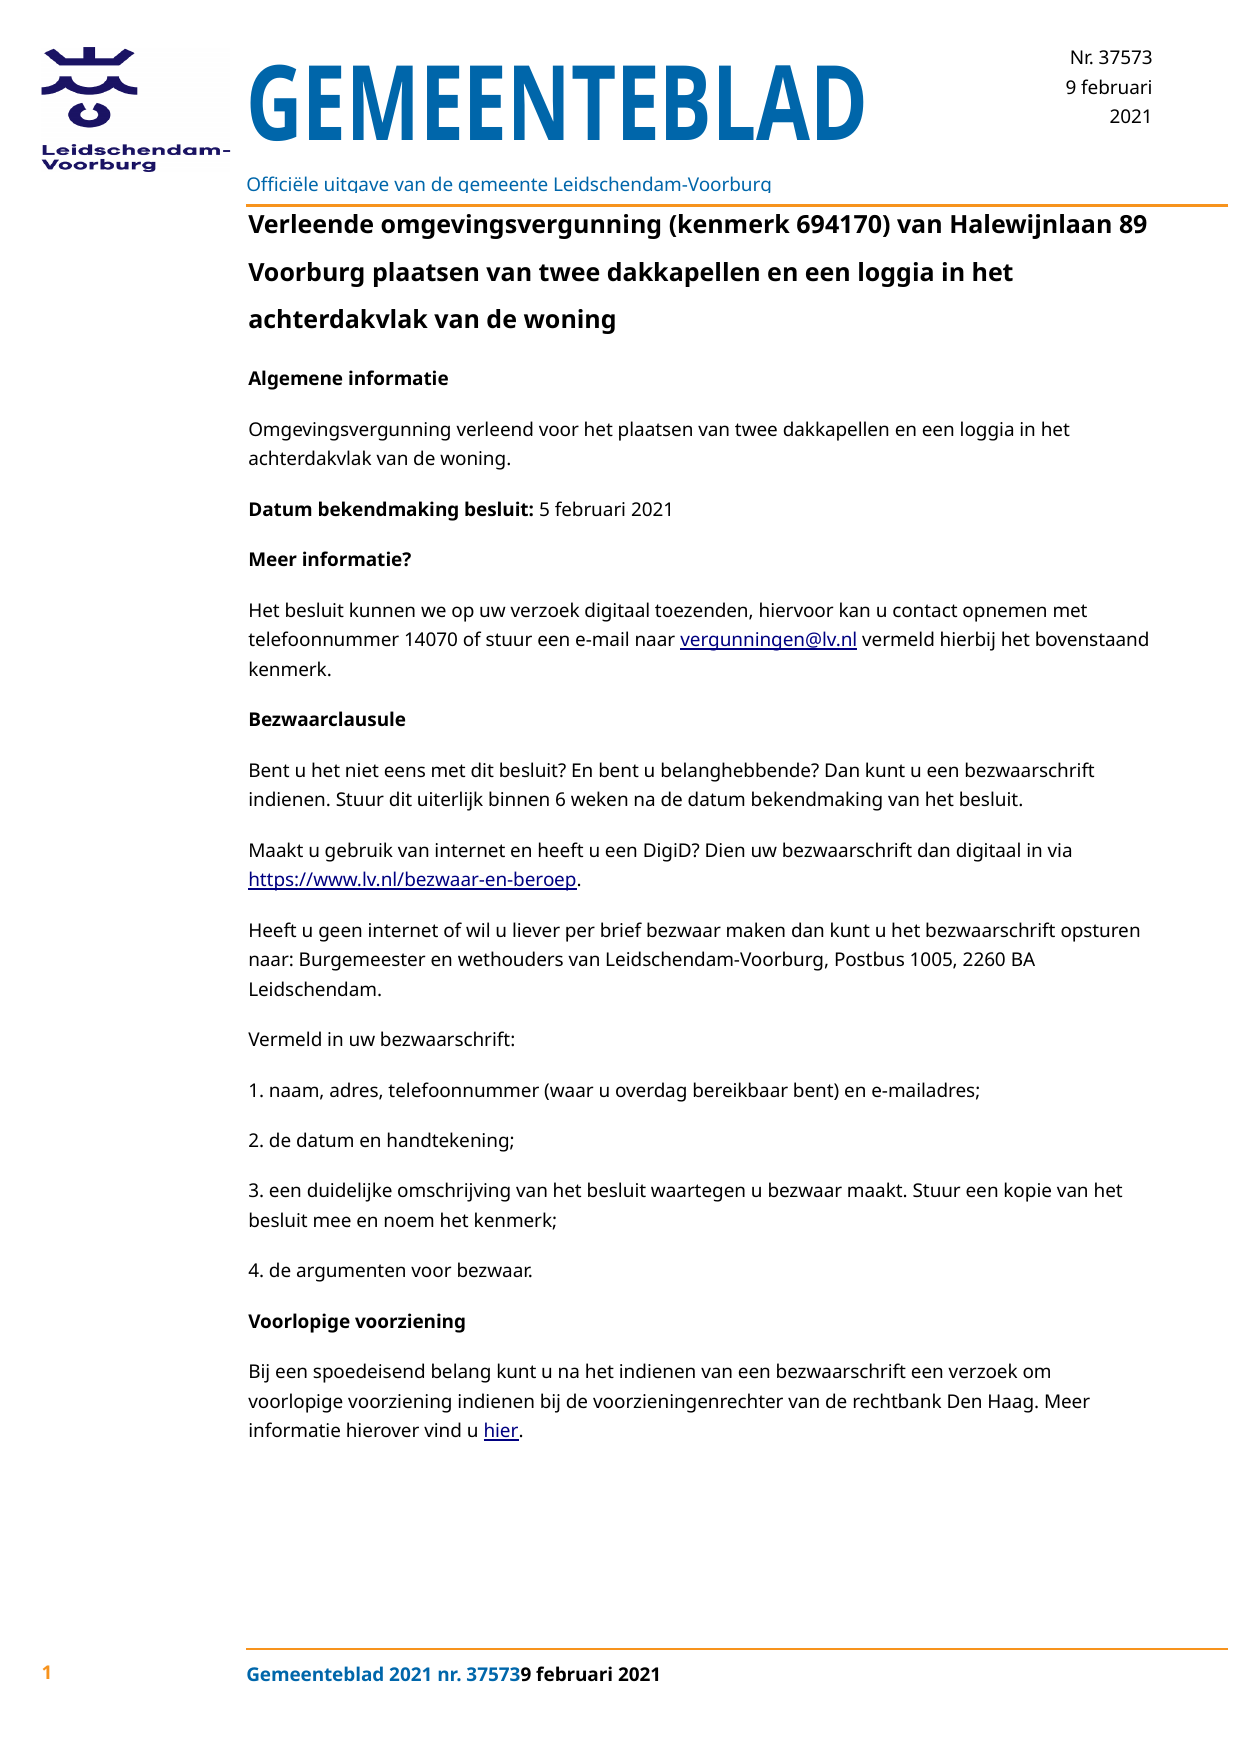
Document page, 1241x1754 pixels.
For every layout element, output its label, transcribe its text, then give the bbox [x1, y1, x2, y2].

text Voorlopige voorziening [248, 1308, 1152, 1334]
text Omgevingsvergunning verleend voor het plaatsen van twee dakkapellen en een loggia in het achterdakvlak van de woning. [248, 416, 1152, 471]
text 4. de argumenten voor bezwaar. [248, 1258, 1152, 1283]
text Bezwaarclausule [248, 706, 1152, 732]
text Vermeld in uw bezwaarschrift: [248, 1026, 1152, 1052]
picture [41, 47, 231, 172]
text Bij een spoedeisend belang kunt u na het indienen van een bezwaarschrift een verzoek om voorlopige voorziening indienen bij de voorzieningenrechter van de rechtbank Den Haag. Meer informatie hierover vind u hier. [248, 1358, 1152, 1443]
text 3. een duidelijke omschrijving van het besluit waartegen u bezwaar maakt. Stuur een kopie van het besluit mee en noem het kenmerk; [248, 1178, 1152, 1233]
text 2. de datum en handtekening; [248, 1127, 1152, 1153]
text Bent u het niet eens met dit besluit? En bent u belanghebbende? Dan kunt u een bezwaarschrift indienen. Stuur dit uiterlijk binnen 6 weken na de datum bekendmaking van het besluit. [248, 757, 1152, 812]
text Meer informatie? [248, 546, 1152, 572]
text Maakt u gebruik van internet en heeft u een DigiD? Dien uw bezwaarschrift dan digitaal in via https://www.lv.nl/bezwaar-en-beroep. [248, 837, 1152, 892]
text Algemene informatie [248, 366, 1152, 391]
text Heeft u geen internet of wil u liever per brief bezwaar maken dan kunt u het bezwaarschrift opsturen naar: Burgemeester en wethouders van Leidschendam-Voorburg, Postbus 1005, 2260 BA Leidschendam. [248, 917, 1152, 1002]
text Het besluit kunnen we op uw verzoek digitaal toezenden, hiervoor kan u contact opnemen met telefoonnummer 14070 of stuur een e-mail naar vergunningen@lv.nl vermeld hierbij het bovenstaand kenmerk. [248, 597, 1152, 682]
text 1. naam, adres, telefoonnummer (waar u overdag bereikbaar bent) en e-mailadres; [248, 1077, 1152, 1102]
text Datum bekendmaking besluit: 5 februari 2021 [248, 496, 1152, 522]
text Verleende omgevingsvergunning (kenmerk 694170) van Halewijnlaan 89 Voorburg plaatsen van twee dakkapellen en een loggia in het achterdakvlak van de woning [248, 207, 1152, 336]
